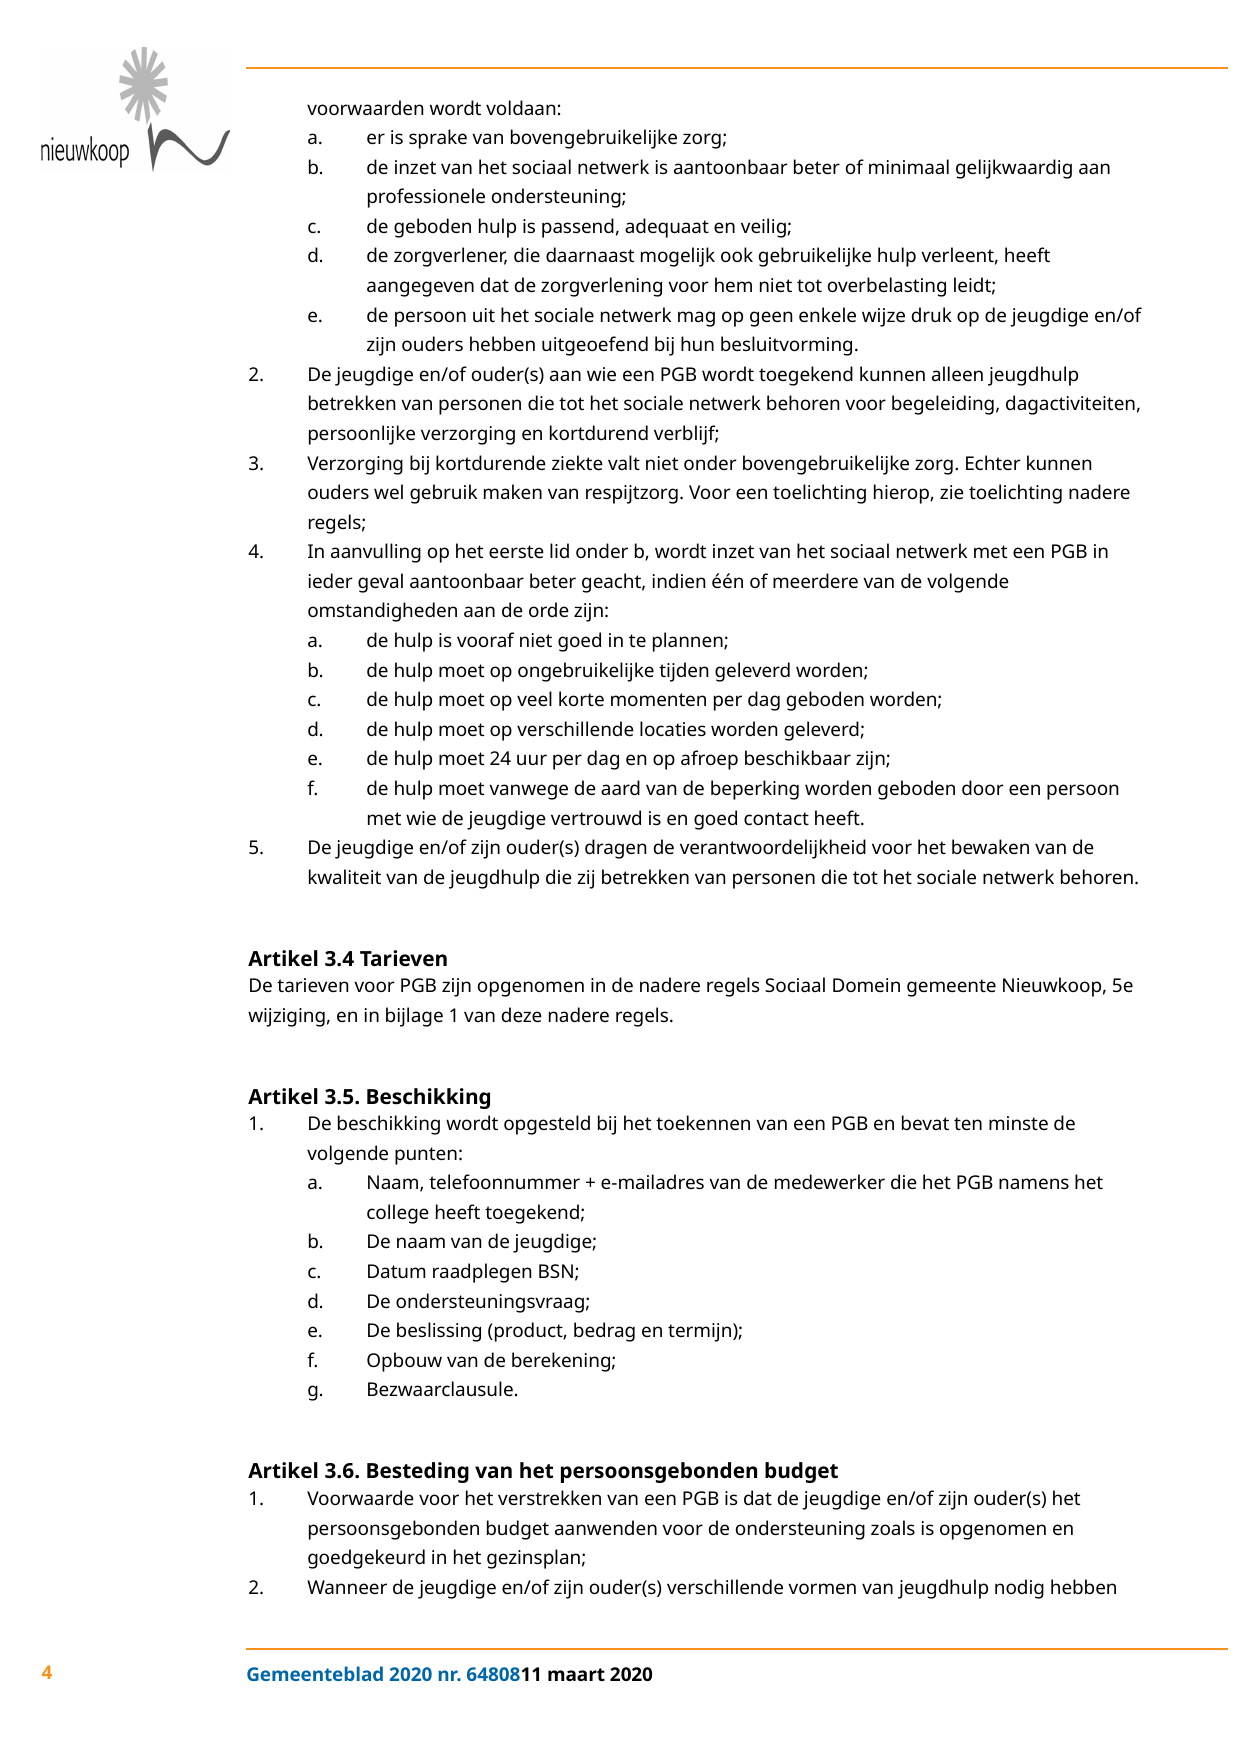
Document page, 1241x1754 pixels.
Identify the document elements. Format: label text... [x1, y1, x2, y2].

list Naam, telefoonnummer + e-mailadres van de medewerker die het PGB namens het college heeft toegekend; [307, 1169, 1152, 1225]
list Wanneer de jeugdige en/of zijn ouder(s) verschillende vormen van jeugdhulp nodig hebben [248, 1574, 1152, 1599]
text Artikel 3.6. Besteding van het persoonsgebonden budget [248, 1457, 1152, 1485]
list De ondersteuningsvraag; [307, 1288, 1152, 1314]
list De jeugdige en/of ouder(s) aan wie een PGB wordt toegekend kunnen alleen jeugdhulp betrekken van personen die tot het sociale netwerk behoren voor begeleiding, dagactiviteiten, persoonlijke verzorging en kortdurend verblijf; [248, 361, 1152, 446]
text Artikel 3.4 Tarieven [248, 944, 1152, 972]
list De naam van de jeugdige; [307, 1229, 1152, 1254]
list Voorwaarde voor het verstrekken van een PGB is dat de jeugdige en/of zijn ouder(s) het persoonsgebonden budget aanwenden voor de ondersteuning zoals is opgenomen en goedgekeurd in het gezinsplan; [248, 1485, 1152, 1570]
list Bezwaarclausule. [307, 1377, 1152, 1402]
picture [41, 47, 231, 172]
list De beslissing (product, bedrag en termijn); [307, 1317, 1152, 1343]
list De beschikking wordt opgesteld bij het toekennen van een PGB en bevat ten minste de volgende punten: [248, 1110, 1152, 1166]
list de hulp is vooraf niet goed in te plannen; [307, 627, 1152, 653]
list de hulp moet op verschillende locaties worden geleverd; [307, 716, 1152, 742]
list de hulp moet op veel korte momenten per dag geboden worden; [307, 686, 1152, 712]
list de geboden hulp is passend, adequaat en veilig; [307, 213, 1152, 239]
list voorwaarden wordt voldaan: [248, 95, 1152, 121]
list In aanvulling op het eerste lid onder b, wordt inzet van het sociaal netwerk met een PGB in ieder geval aantoonbaar beter geacht, indien één of meerdere van de volgende omstandigheden aan de orde zijn: [248, 538, 1152, 623]
list de persoon uit het sociale netwerk mag op geen enkele wijze druk op de jeugdige en/of zijn ouders hebben uitgeoefend bij hun besluitvorming. [307, 302, 1152, 357]
list de zorgverlener, die daarnaast mogelijk ook gebruikelijke hulp verleent, heeft aangegeven dat de zorgverlening voor hem niet tot overbelasting leidt; [307, 243, 1152, 298]
list de hulp moet 24 uur per dag en op afroep beschikbaar zijn; [307, 746, 1152, 771]
list de hulp moet vanwege de aard van de beperking worden geboden door een persoon met wie de jeugdige vertrouwd is en goed contact heeft. [307, 775, 1152, 831]
list er is sprake van bovengebruikelijke zorg; [307, 124, 1152, 150]
list De jeugdige en/of zijn ouder(s) dragen de verantwoordelijkheid voor het bewaken van de kwaliteit van de jeugdhulp die zij betrekken van personen die tot het sociale netwerk behoren. [248, 834, 1152, 890]
list de inzet van het sociaal netwerk is aantoonbaar beter of minimaal gelijkwaardig aan professionele ondersteuning; [307, 154, 1152, 209]
list de hulp moet op ongebruikelijke tijden geleverd worden; [307, 657, 1152, 683]
text De tarieven voor PGB zijn opgenomen in de nadere regels Sociaal Domein gemeente Nieuwkoop, 5e wijziging, en in bijlage 1 van deze nadere regels. [248, 972, 1152, 1028]
text Artikel 3.5. Beschikking [248, 1082, 1152, 1110]
list Datum raadplegen BSN; [307, 1258, 1152, 1284]
list Verzorging bij kortdurende ziekte valt niet onder bovengebruikelijke zorg. Echter kunnen ouders wel gebruik maken van respijtzorg. Voor een toelichting hierop, zie toelichting nadere regels; [248, 450, 1152, 535]
list Opbouw van de berekening; [307, 1347, 1152, 1373]
